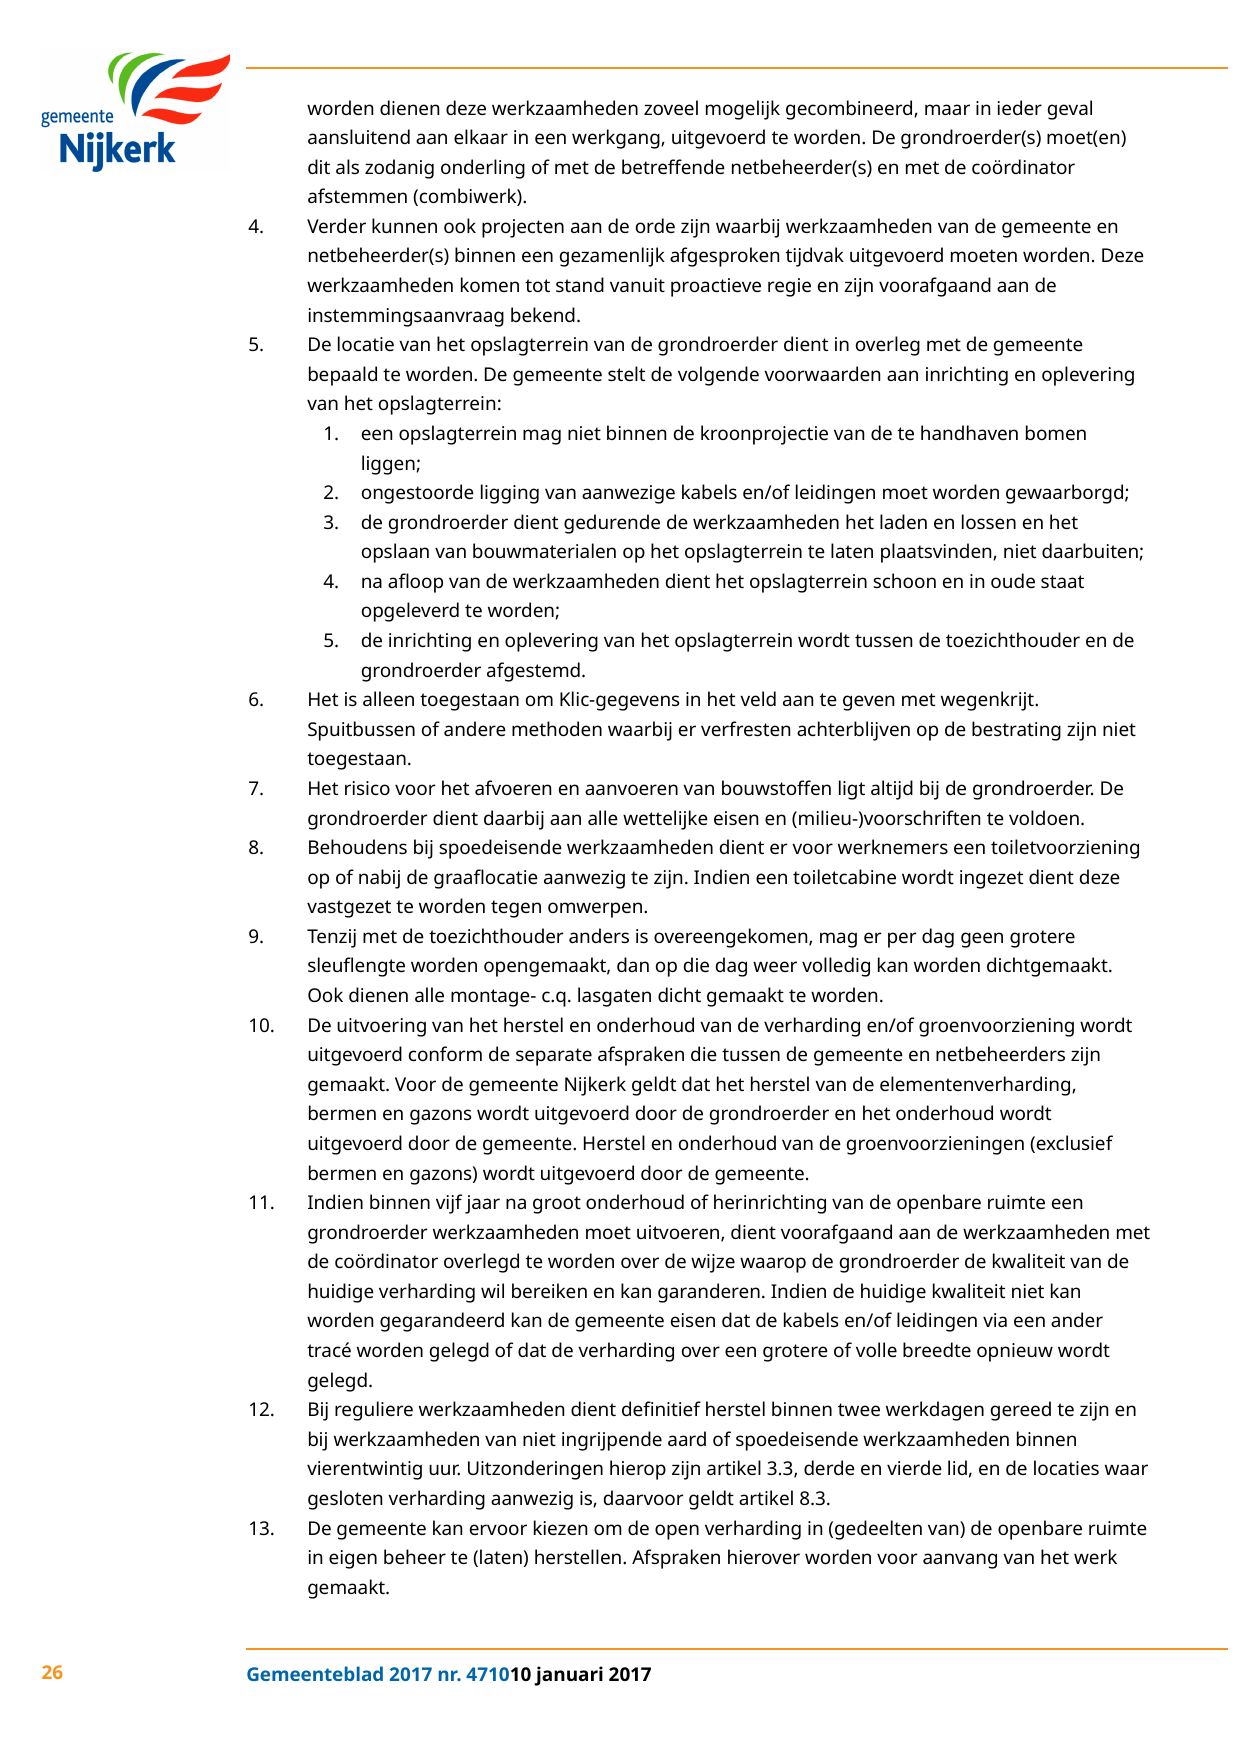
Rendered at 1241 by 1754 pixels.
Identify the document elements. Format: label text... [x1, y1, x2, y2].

list na afloop van de werkzaamheden dient het opslagterrein schoon en in oude staat opgeleverd te worden; [323, 568, 1152, 623]
list Behoudens bij spoedeisende werkzaamheden dient er voor werknemers een toiletvoorziening op of nabij de graaflocatie aanwezig te zijn. Indien een toiletcabine wordt ingezet dient deze vastgezet te worden tegen omwerpen. [248, 834, 1152, 919]
picture [41, 47, 231, 172]
list De gemeente kan ervoor kiezen om de open verharding in (gedeelten van) de openbare ruimte in eigen beheer te (laten) herstellen. Afspraken hierover worden voor aanvang van het werk gemaakt. [248, 1515, 1152, 1600]
list De locatie van het opslagterrein van de grondroerder dient in overleg met de gemeente bepaald te worden. De gemeente stelt de volgende voorwaarden aan inrichting en oplevering van het opslagterrein: [248, 331, 1152, 416]
list Bij reguliere werkzaamheden dient definitief herstel binnen twee werkdagen gereed te zijn en bij werkzaamheden van niet ingrijpende aard of spoedeisende werkzaamheden binnen vierentwintig uur. Uitzonderingen hierop zijn artikel 3.3, derde en vierde lid, en de locaties waar gesloten verharding aanwezig is, daarvoor geldt artikel 8.3. [248, 1396, 1152, 1511]
list worden dienen deze werkzaamheden zoveel mogelijk gecombineerd, maar in ieder geval aansluitend aan elkaar in een werkgang, uitgevoerd te worden. De grondroerder(s) moet(en) dit als zodanig onderling of met de betreffende netbeheerder(s) en met de coördinator afstemmen (combiwerk). [248, 95, 1152, 209]
list Het risico voor het afvoeren en aanvoeren van bouwstoffen ligt altijd bij de grondroerder. De grondroerder dient daarbij aan alle wettelijke eisen en (milieu-)voorschriften te voldoen. [248, 775, 1152, 831]
list Indien binnen vijf jaar na groot onderhoud of herinrichting van de openbare ruimte een grondroerder werkzaamheden moet uitvoeren, dient voorafgaand aan de werkzaamheden met de coördinator overlegd te worden over de wijze waarop de grondroerder de kwaliteit van de huidige verharding wil bereiken en kan garanderen. Indien de huidige kwaliteit niet kan worden gegarandeerd kan de gemeente eisen dat de kabels en/of leidingen via een ander tracé worden gelegd of dat de verharding over een grotere of volle breedte opnieuw wordt gelegd. [248, 1189, 1152, 1393]
list de grondroerder dient gedurende de werkzaamheden het laden en lossen en het opslaan van bouwmaterialen op het opslagterrein te laten plaatsvinden, niet daarbuiten; [323, 509, 1152, 564]
list Het is alleen toegestaan om Klic-gegevens in het veld aan te geven met wegenkrijt. Spuitbussen of andere methoden waarbij er verfresten achterblijven op de bestrating zijn niet toegestaan. [248, 686, 1152, 771]
list een opslagterrein mag niet binnen de kroonprojectie van de te handhaven bomen liggen; [323, 420, 1152, 476]
list Tenzij met de toezichthouder anders is overeengekomen, mag er per dag geen grotere sleuflengte worden opengemaakt, dan op die dag weer volledig kan worden dichtgemaakt. Ook dienen alle montage- c.q. lasgaten dicht gemaakt te worden. [248, 923, 1152, 1008]
list Verder kunnen ook projecten aan de orde zijn waarbij werkzaamheden van de gemeente en netbeheerder(s) binnen een gezamenlijk afgesproken tijdvak uitgevoerd moeten worden. Deze werkzaamheden komen tot stand vanuit proactieve regie en zijn voorafgaand aan de instemmingsaanvraag bekend. [248, 213, 1152, 328]
list ongestoorde ligging van aanwezige kabels en/of leidingen moet worden gewaarborgd; [323, 479, 1152, 505]
list De uitvoering van het herstel en onderhoud van de verharding en/of groenvoorziening wordt uitgevoerd conform de separate afspraken die tussen de gemeente en netbeheerders zijn gemaakt. Voor de gemeente Nijkerk geldt dat het herstel van de elementenverharding, bermen en gazons wordt uitgevoerd door de grondroerder en het onderhoud wordt uitgevoerd door de gemeente. Herstel en onderhoud van de groenvoorzieningen (exclusief bermen en gazons) wordt uitgevoerd door de gemeente. [248, 1012, 1152, 1186]
list de inrichting en oplevering van het opslagterrein wordt tussen de toezichthouder en de grondroerder afgestemd. [323, 627, 1152, 683]
